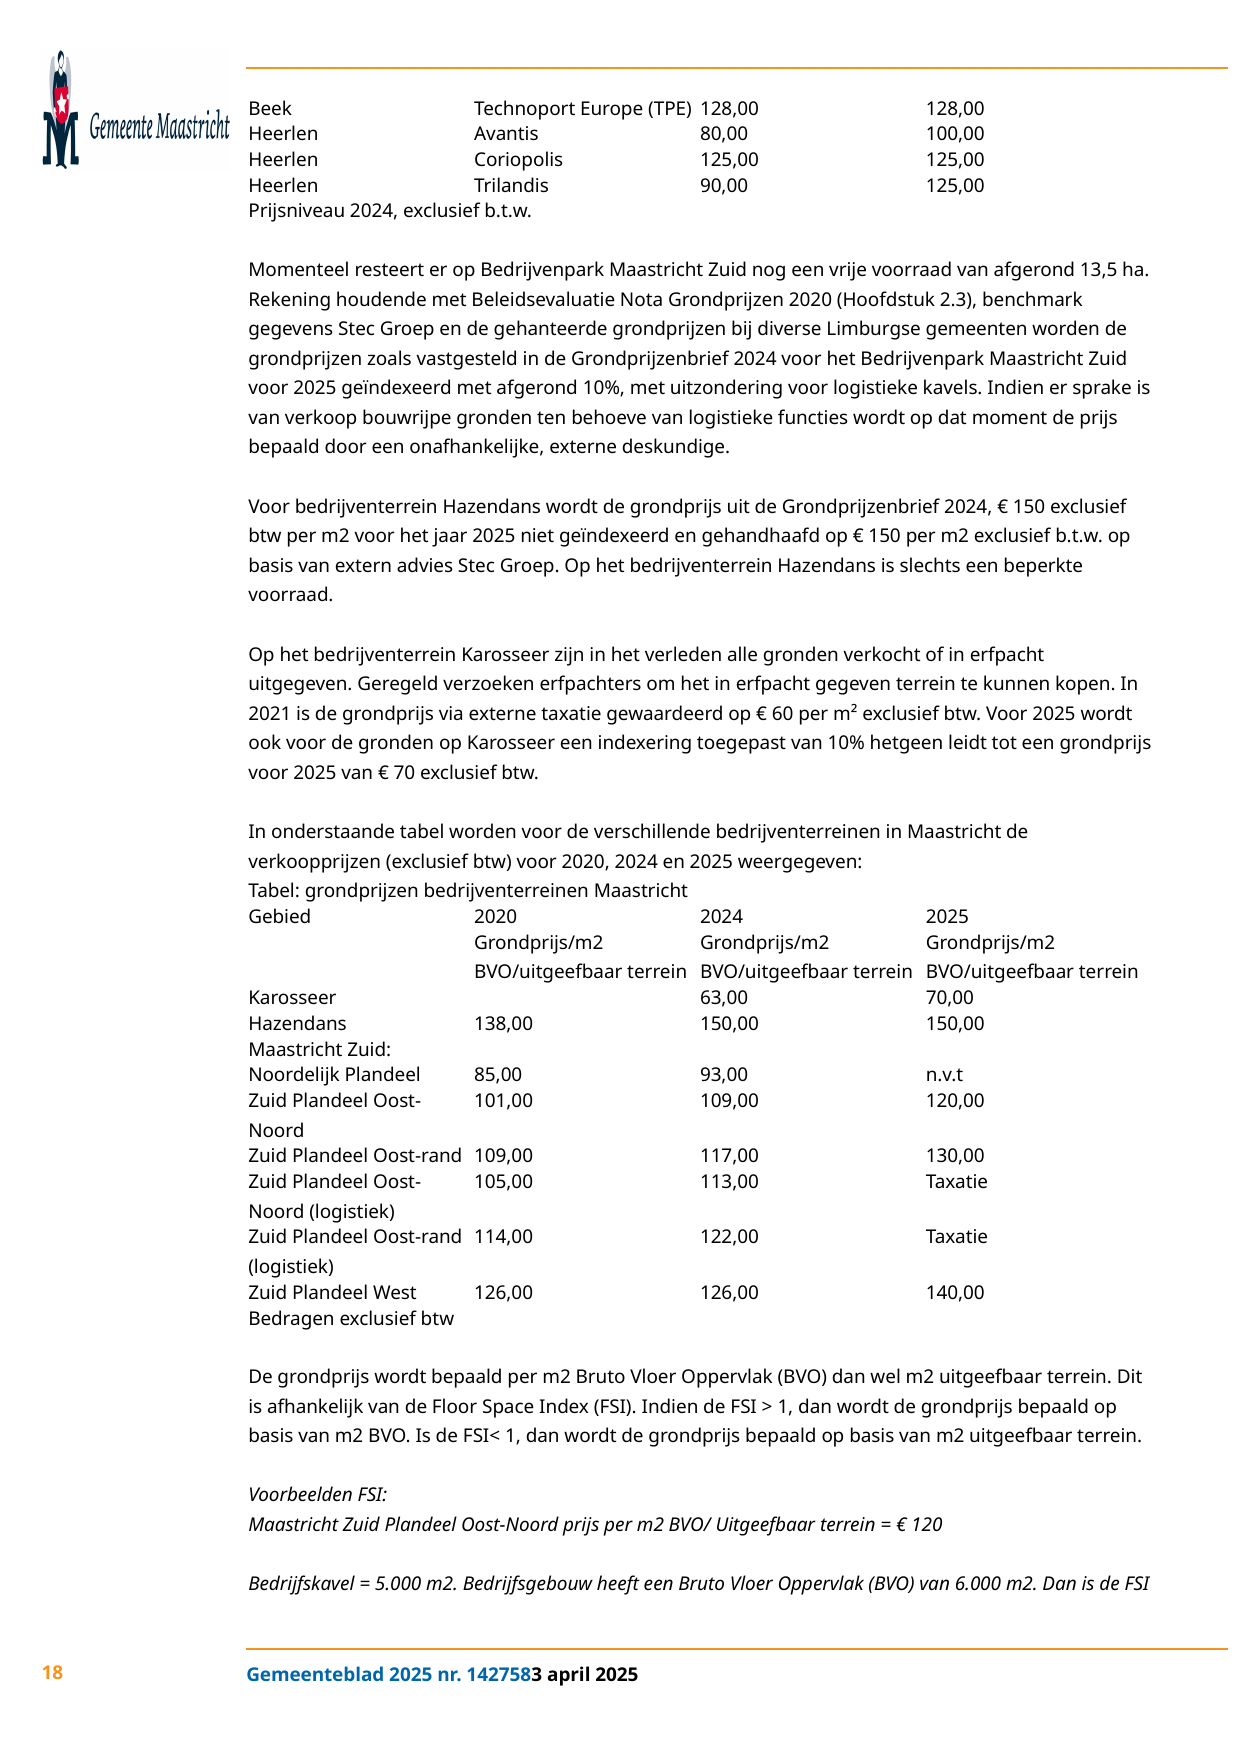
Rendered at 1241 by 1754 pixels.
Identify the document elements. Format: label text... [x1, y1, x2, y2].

table_cell [700, 1036, 926, 1062]
table_cell Zuid Plandeel Oost-rand [248, 1143, 474, 1168]
table_cell Heerlen [248, 121, 474, 146]
table_cell [474, 984, 700, 1010]
text De grondprijs wordt bepaald per m2 Bruto Vloer Oppervlak (BVO) dan wel m2 uitgeefbaar terrein. Dit is afhankelijk van de Floor Space Index (FSI). Indien de FSI > 1, dan wordt de grondprijs bepaald op basis van m2 BVO. Is de FSI< 1, dan wordt de grondprijs bepaald op basis van m2 uitgeefbaar terrein. [248, 1363, 1152, 1448]
table_cell 128,00 [926, 95, 1152, 121]
table_cell 100,00 [926, 121, 1152, 146]
table_cell 93,00 [700, 1062, 926, 1087]
table_cell 138,00 [474, 1010, 700, 1036]
table_cell Prijsniveau 2024, exclusief b.t.w. [248, 198, 700, 223]
table_cell Trilandis [474, 172, 700, 198]
text Voorbeelden FSI: [248, 1482, 1152, 1507]
table_cell 140,00 [926, 1279, 1152, 1305]
table_cell Noordelijk Plandeel [248, 1062, 474, 1087]
table_cell [474, 1305, 700, 1330]
table_cell Karosseer [248, 984, 474, 1010]
table_cell 109,00 [700, 1087, 926, 1143]
table_cell 125,00 [926, 146, 1152, 172]
table_cell Avantis [474, 121, 700, 146]
table_cell 2024 [700, 903, 926, 929]
table_cell 105,00 [474, 1168, 700, 1224]
table_cell [926, 1036, 1152, 1062]
table_cell Grondprijs/m2 BVO/uitgeefbaar terrein [700, 929, 926, 984]
table_cell Maastricht Zuid: [248, 1036, 474, 1062]
table_cell 150,00 [700, 1010, 926, 1036]
picture [41, 47, 231, 172]
table_cell [926, 1305, 1152, 1330]
table_cell Zuid Plandeel Oost-Noord [248, 1087, 474, 1143]
table_cell Heerlen [248, 172, 474, 198]
table_cell Grondprijs/m2 BVO/uitgeefbaar terrein [474, 929, 700, 984]
table_cell [248, 929, 474, 984]
table_cell 109,00 [474, 1143, 700, 1168]
table_cell 150,00 [926, 1010, 1152, 1036]
table_cell Hazendans [248, 1010, 474, 1036]
table_cell 2020 [474, 903, 700, 929]
table_cell 70,00 [926, 984, 1152, 1010]
table_cell Taxatie [926, 1224, 1152, 1279]
table_cell Coriopolis [474, 146, 700, 172]
text Op het bedrijventerrein Karosseer zijn in het verleden alle gronden verkocht of in erfpacht uitgegeven. Geregeld verzoeken erfpachters om het in erfpacht gegeven terrein te kunnen kopen. In 2021 is de grondprijs via externe taxatie gewaardeerd op € 60 per m² exclusief btw. Voor 2025 wordt ook voor de gronden op Karosseer een indexering toegepast van 10% hetgeen leidt tot een grondprijs voor 2025 van € 70 exclusief btw. [248, 641, 1152, 785]
table_cell 126,00 [474, 1279, 700, 1305]
table_cell Zuid Plandeel Oost-rand (logistiek) [248, 1224, 474, 1279]
table_cell 117,00 [700, 1143, 926, 1168]
table_cell [474, 1036, 700, 1062]
table_header Tabel: grondprijzen bedrijventerreinen Maastricht [248, 878, 700, 903]
table_cell 85,00 [474, 1062, 700, 1087]
table_cell 122,00 [700, 1224, 926, 1279]
table_cell [700, 1305, 926, 1330]
table_cell Technoport Europe (TPE) [474, 95, 700, 121]
table_cell 90,00 [700, 172, 926, 198]
table_cell 120,00 [926, 1087, 1152, 1143]
table_header [926, 878, 1152, 903]
table_cell 125,00 [926, 172, 1152, 198]
table_cell 101,00 [474, 1087, 700, 1143]
table_cell 113,00 [700, 1168, 926, 1224]
text In onderstaande tabel worden voor de verschillende bedrijventerreinen in Maastricht de verkoopprijzen (exclusief btw) voor 2020, 2024 en 2025 weergegeven: [248, 818, 1152, 874]
text Maastricht Zuid Plandeel Oost-Noord prijs per m2 BVO/ Uitgeefbaar terrein = € 120 [248, 1511, 1152, 1537]
table_cell 130,00 [926, 1143, 1152, 1168]
table_cell 128,00 [700, 95, 926, 121]
table_cell Zuid Plandeel Oost-Noord (logistiek) [248, 1168, 474, 1224]
table_cell Beek [248, 95, 474, 121]
table_cell 63,00 [700, 984, 926, 1010]
table_cell 114,00 [474, 1224, 700, 1279]
table_cell 126,00 [700, 1279, 926, 1305]
table_cell 125,00 [700, 146, 926, 172]
table_cell Heerlen [248, 146, 474, 172]
table_cell [926, 198, 1152, 223]
table_cell Zuid Plandeel West [248, 1279, 474, 1305]
table_cell Grondprijs/m2 BVO/uitgeefbaar terrein [926, 929, 1152, 984]
table_header [700, 878, 926, 903]
table_cell 2025 [926, 903, 1152, 929]
table_cell Taxatie [926, 1168, 1152, 1224]
text Voor bedrijventerrein Hazendans wordt de grondprijs uit de Grondprijzenbrief 2024, € 150 exclusief btw per m2 voor het jaar 2025 niet geïndexeerd en gehandhaafd op € 150 per m2 exclusief b.t.w. op basis van extern advies Stec Groep. Op het bedrijventerrein Hazendans is slechts een beperkte voorraad. [248, 493, 1152, 607]
table_cell 80,00 [700, 121, 926, 146]
table_cell n.v.t [926, 1062, 1152, 1087]
table_cell Gebied [248, 903, 474, 929]
table_cell Bedragen exclusief btw [248, 1305, 474, 1330]
table_cell [700, 198, 926, 223]
text Momenteel resteert er op Bedrijvenpark Maastricht Zuid nog een vrije voorraad van afgerond 13,5 ha. Rekening houdende met Beleidsevaluatie Nota Grondprijzen 2020 (Hoofdstuk 2.3), benchmark gegevens Stec Groep en de gehanteerde grondprijzen bij diverse Limburgse gemeenten worden de grondprijzen zoals vastgesteld in de Grondprijzenbrief 2024 voor het Bedrijvenpark Maastricht Zuid voor 2025 geïndexeerd met afgerond 10%, met uitzondering voor logistieke kavels. Indien er sprake is van verkoop bouwrijpe gronden ten behoeve van logistieke functies wordt op dat moment de prijs bepaald door een onafhankelijke, externe deskundige. [248, 256, 1152, 459]
text Bedrijfskavel = 5.000 m2. Bedrijfsgebouw heeft een Bruto Vloer Oppervlak (BVO) van 6.000 m2. Dan is de FSI [248, 1570, 1152, 1596]
